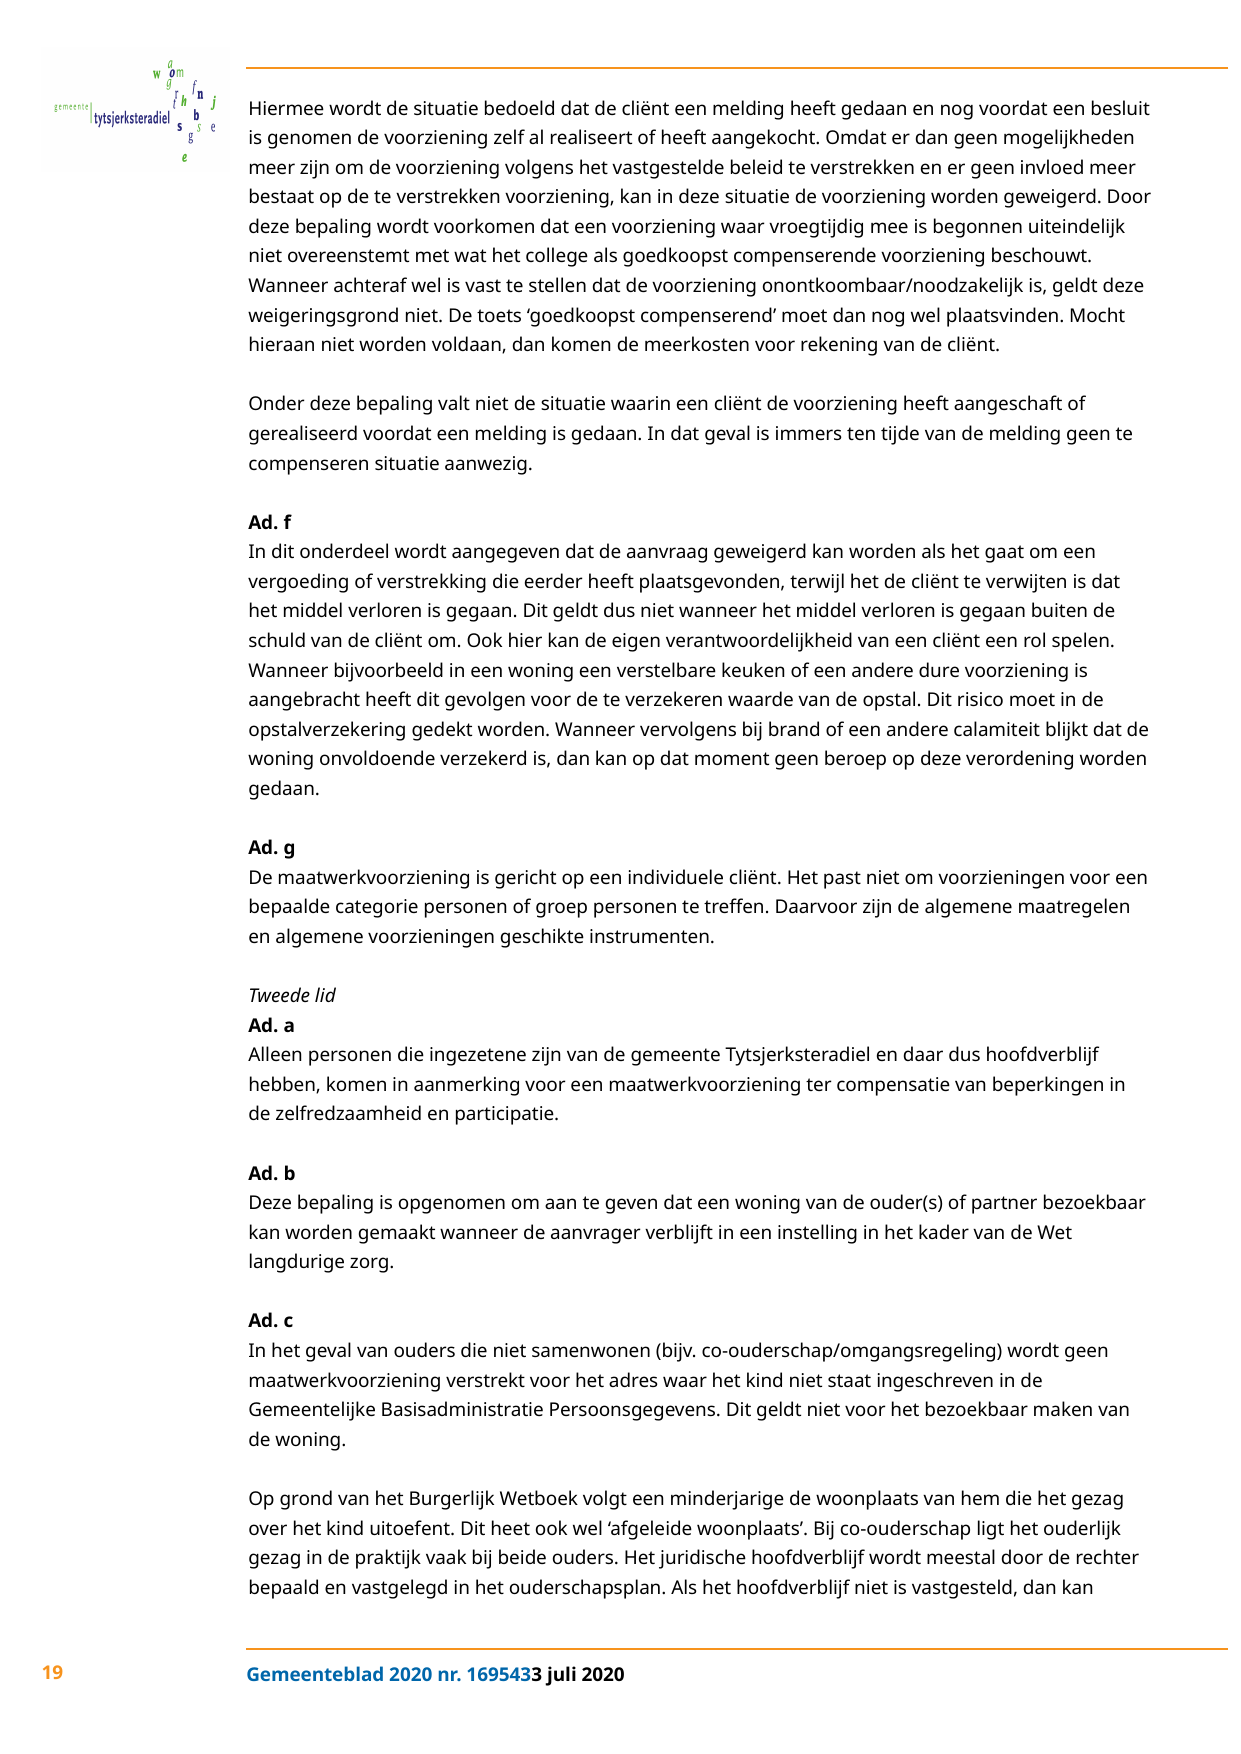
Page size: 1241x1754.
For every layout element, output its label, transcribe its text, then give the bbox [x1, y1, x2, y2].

text Ad. b [248, 1160, 1152, 1186]
text De maatwerkvoorziening is gericht op een individuele cliënt. Het past niet om voorzieningen voor een bepaalde categorie personen of groep personen te treffen. Daarvoor zijn de algemene maatregelen en algemene voorzieningen geschikte instrumenten. [248, 864, 1152, 949]
text Alleen personen die ingezetene zijn van de gemeente Tytsjerksteradiel en daar dus hoofdverblijf hebben, komen in aanmerking voor een maatwerkvoorziening ter compensatie van beperkingen in de zelfredzaamheid en participatie. [248, 1041, 1152, 1126]
text Ad. f [248, 509, 1152, 535]
text In het geval van ouders die niet samenwonen (bijv. co-ouderschap/omgangsregeling) wordt geen maatwerkvoorziening verstrekt voor het adres waar het kind niet staat ingeschreven in de Gemeentelijke Basisadministratie Persoonsgegevens. Dit geldt niet voor het bezoekbaar maken van de woning. [248, 1337, 1152, 1452]
text Ad. c [248, 1308, 1152, 1333]
text Ad. a [248, 1012, 1152, 1038]
text Op grond van het Burgerlijk Wetboek volgt een minderjarige de woonplaats van hem die het gezag over het kind uitoefent. Dit heet ook wel ‘afgeleide woonplaats’. Bij co-ouderschap ligt het ouderlijk gezag in de praktijk vaak bij beide ouders. Het juridische hoofdverblijf wordt meestal door de rechter bepaald en vastgelegd in het ouderschapsplan. Als het hoofdverblijf niet is vastgesteld, dan kan [248, 1485, 1152, 1600]
text Hiermee wordt de situatie bedoeld dat de cliënt een melding heeft gedaan en nog voordat een besluit is genomen de voorziening zelf al realiseert of heeft aangekocht. Omdat er dan geen mogelijkheden meer zijn om de voorziening volgens het vastgestelde beleid te verstrekken en er geen invloed meer bestaat op de te verstrekken voorziening, kan in deze situatie de voorziening worden geweigerd. Door deze bepaling wordt voorkomen dat een voorziening waar vroegtijdig mee is begonnen uiteindelijk niet overeenstemt met wat het college als goedkoopst compenserende voorziening beschouwt. Wanneer achteraf wel is vast te stellen dat de voorziening onontkoombaar/noodzakelijk is, geldt deze weigeringsgrond niet. De toets ‘goedkoopst compenserend’ moet dan nog wel plaatsvinden. Mocht hieraan niet worden voldaan, dan komen de meerkosten voor rekening van de cliënt. [248, 95, 1152, 357]
text Deze bepaling is opgenomen om aan te geven dat een woning van de ouder(s) of partner bezoekbaar kan worden gemaakt wanneer de aanvrager verblijft in een instelling in het kader van de Wet langdurige zorg. [248, 1189, 1152, 1274]
text Ad. g [248, 834, 1152, 860]
picture [41, 47, 231, 172]
text Tweede lid [248, 982, 1152, 1008]
text In dit onderdeel wordt aangegeven dat de aanvraag geweigerd kan worden als het gaat om een vergoeding of verstrekking die eerder heeft plaatsgevonden, terwijl het de cliënt te verwijten is dat het middel verloren is gegaan. Dit geldt dus niet wanneer het middel verloren is gegaan buiten de schuld van de cliënt om. Ook hier kan de eigen verantwoordelijkheid van een cliënt een rol spelen. Wanneer bijvoorbeeld in een woning een verstelbare keuken of een andere dure voorziening is aangebracht heeft dit gevolgen voor de te verzekeren waarde van de opstal. Dit risico moet in de opstalverzekering gedekt worden. Wanneer vervolgens bij brand of een andere calamiteit blijkt dat de woning onvoldoende verzekerd is, dan kan op dat moment geen beroep op deze verordening worden gedaan. [248, 538, 1152, 801]
text Onder deze bepaling valt niet de situatie waarin een cliënt de voorziening heeft aangeschaft of gerealiseerd voordat een melding is gedaan. In dat geval is immers ten tijde van de melding geen te compenseren situatie aanwezig. [248, 391, 1152, 476]
